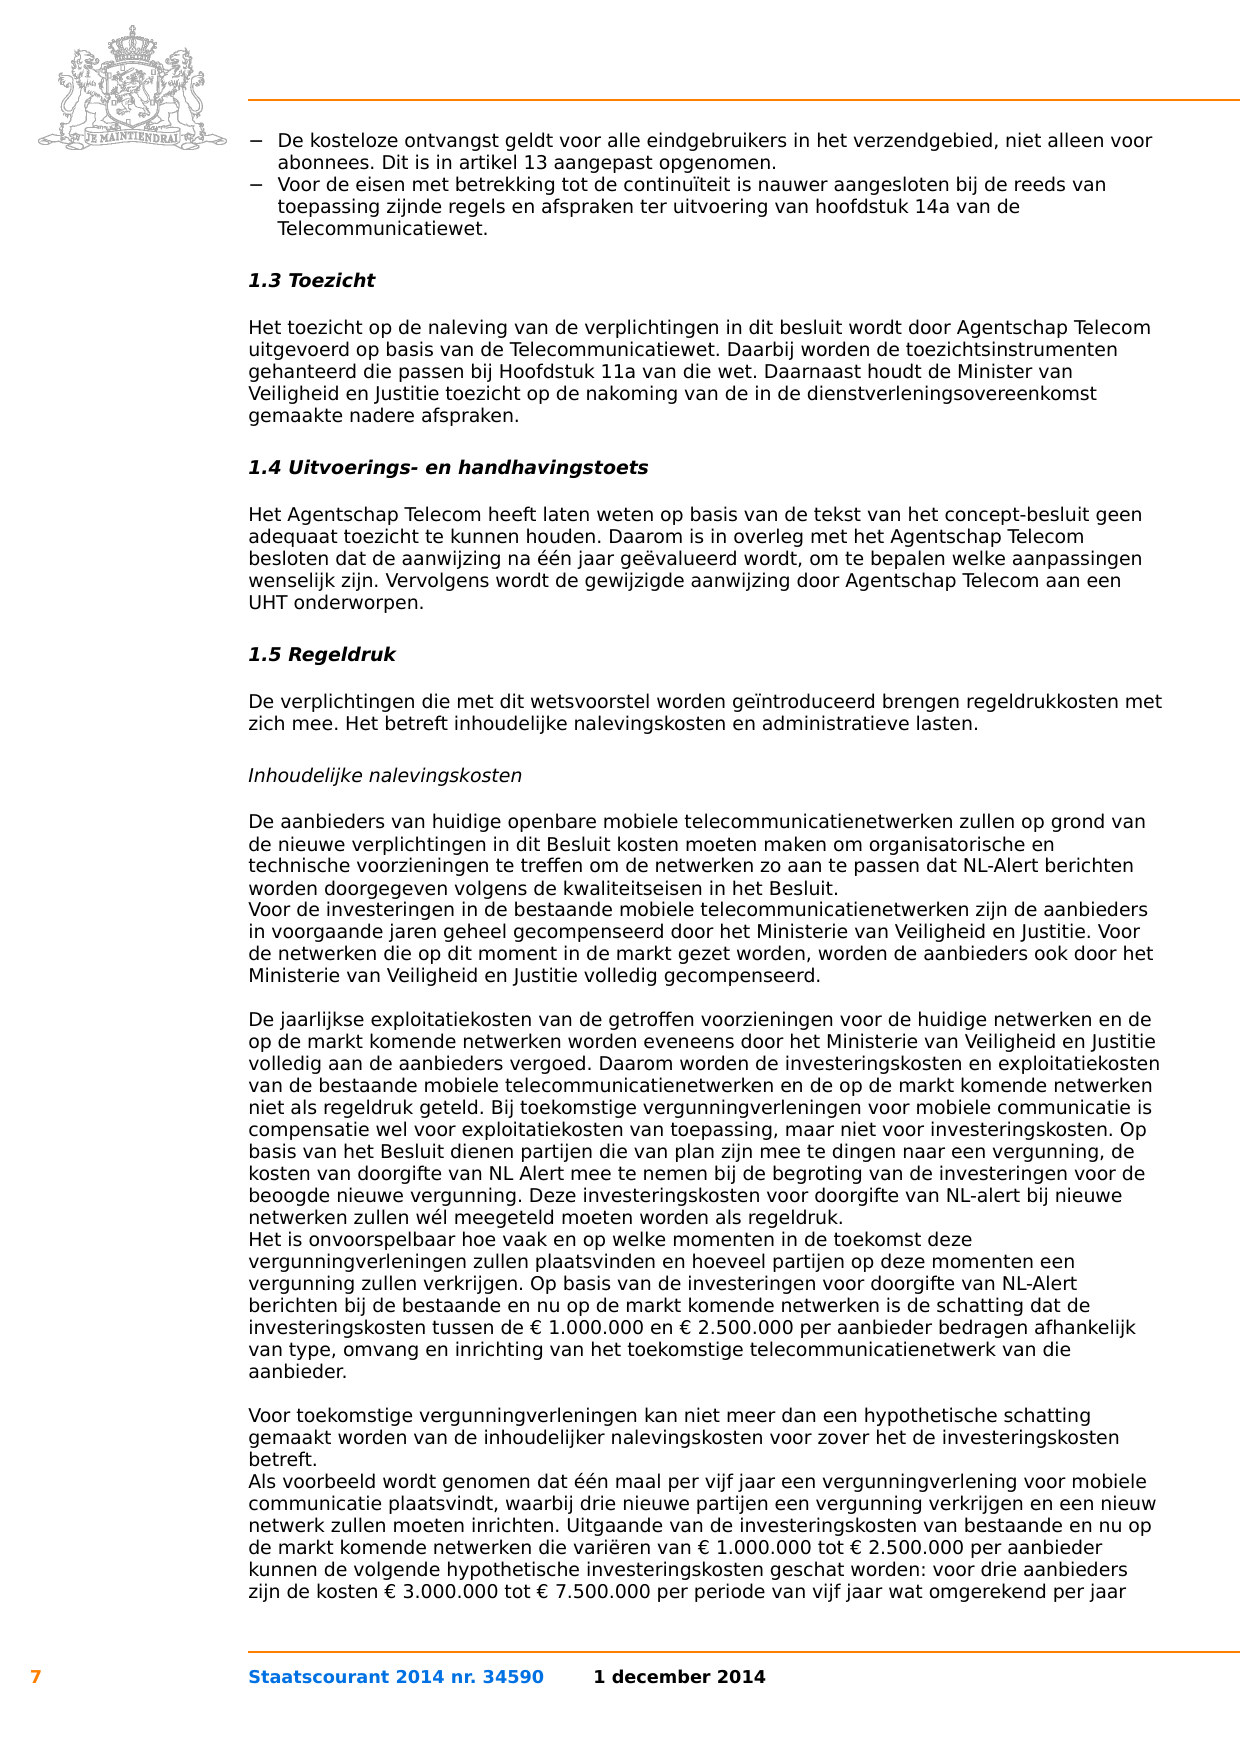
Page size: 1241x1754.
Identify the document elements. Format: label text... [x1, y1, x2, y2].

text Het toezicht op de naleving van de verplichtingen in dit besluit wordt door Agentschap Telecom uitgevoerd op basis van de Telecommunicatiewet. Daarbij worden de toezichtsinstrumenten gehanteerd die passen bij Hoofdstuk 11a van die wet. Daarnaast houdt de Minister van Veiligheid en Justitie toezicht op de nakoming van de in de dienstverleningsovereenkomst gemaakte nadere afspraken. [248, 317, 1163, 427]
text Het Agentschap Telecom heeft laten weten op basis van de tekst van het concept-besluit geen adequaat toezicht te kunnen houden. Daarom is in overleg met het Agentschap Telecom besloten dat de aanwijzing na één jaar geëvalueerd wordt, om te bepalen welke aanpassingen wenselijk zijn. Vervolgens wordt de gewijzigde aanwijzing door Agentschap Telecom aan een UHT onderworpen. [248, 504, 1163, 613]
subtitle 1.5 Regeldruk [248, 643, 1163, 666]
text Voor de investeringen in de bestaande mobiele telecommunicatienetwerken zijn de aanbieders in voorgaande jaren geheel gecompenseerd door het Ministerie van Veiligheid en Justitie. Voor de netwerken die op dit moment in de markt gezet worden, worden de aanbieders ook door het Ministerie van Veiligheid en Justitie volledig gecompenseerd. [248, 899, 1163, 987]
text − Voor de eisen met betrekking tot de continuïteit is nauwer aangesloten bij de reeds van toepassing zijnde regels en afspraken ter uitvoering van hoofdstuk 14a van de Telecommunicatiewet. [248, 174, 1163, 240]
text De aanbieders van huidige openbare mobiele telecommunicatienetwerken zullen op grond van de nieuwe verplichtingen in dit Besluit kosten moeten maken om organisatorische en technische voorzieningen te treffen om de netwerken zo aan te passen dat NL-Alert berichten worden doorgegeven volgens de kwaliteitseisen in het Besluit. [248, 811, 1163, 899]
subtitle 1.3 Toezicht [248, 270, 1163, 292]
text De jaarlijkse exploitatiekosten van de getroffen voorzieningen voor de huidige netwerken en de op de markt komende netwerken worden eveneens door het Ministerie van Veiligheid en Justitie volledig aan de aanbieders vergoed. Daarom worden de investeringskosten en exploitatiekosten van de bestaande mobiele telecommunicatienetwerken en de op de markt komende netwerken niet als regeldruk geteld. Bij toekomstige vergunningverleningen voor mobiele communicatie is compensatie wel voor exploitatiekosten van toepassing, maar niet voor investeringskosten. Op basis van het Besluit dienen partijen die van plan zijn mee te dingen naar een vergunning, de kosten van doorgifte van NL Alert mee te nemen bij de begroting van de investeringen voor de beoogde nieuwe vergunning. Deze investeringskosten voor doorgifte van NL-alert bij nieuwe netwerken zullen wél meegeteld moeten worden als regeldruk. [248, 1009, 1163, 1229]
subtitle Inhoudelijke nalevingskosten [248, 764, 1163, 786]
text De verplichtingen die met dit wetsvoorstel worden geïntroduceerd brengen regeldrukkosten met zich mee. Het betreft inhoudelijke nalevingskosten en administratieve lasten. [248, 691, 1163, 734]
text − De kosteloze ontvangst geldt voor alle eindgebruikers in het verzendgebied, niet alleen voor abonnees. Dit is in artikel 13 aangepast opgenomen. [248, 130, 1163, 174]
subtitle 1.4 Uitvoerings- en handhavingstoets [248, 457, 1163, 479]
text Voor toekomstige vergunningverleningen kan niet meer dan een hypothetische schatting gemaakt worden van de inhoudelijker nalevingskosten voor zover het de investeringskosten betreft. [248, 1405, 1163, 1471]
text Als voorbeeld wordt genomen dat één maal per vijf jaar een vergunningverlening voor mobiele communicatie plaatsvindt, waarbij drie nieuwe partijen een vergunning verkrijgen en een nieuw netwerk zullen moeten inrichten. Uitgaande van de investeringskosten van bestaande en nu op de markt komende netwerken die variëren van € 1.000.000 tot € 2.500.000 per aanbieder kunnen de volgende hypothetische investeringskosten geschat worden: voor drie aanbieders zijn de kosten € 3.000.000 tot € 7.500.000 per periode van vijf jaar wat omgerekend per jaar [248, 1471, 1163, 1602]
text Het is onvoorspelbaar hoe vaak en op welke momenten in de toekomst deze vergunningverleningen zullen plaatsvinden en hoeveel partijen op deze momenten een vergunning zullen verkrijgen. Op basis van de investeringen voor doorgifte van NL-Alert berichten bij de bestaande en nu op de markt komende netwerken is de schatting dat de investeringskosten tussen de € 1.000.000 en € 2.500.000 per aanbieder bedragen afhankelijk van type, omvang en inrichting van het toekomstige telecommunicatienetwerk van die aanbieder. [248, 1229, 1163, 1383]
picture [38, 25, 227, 150]
